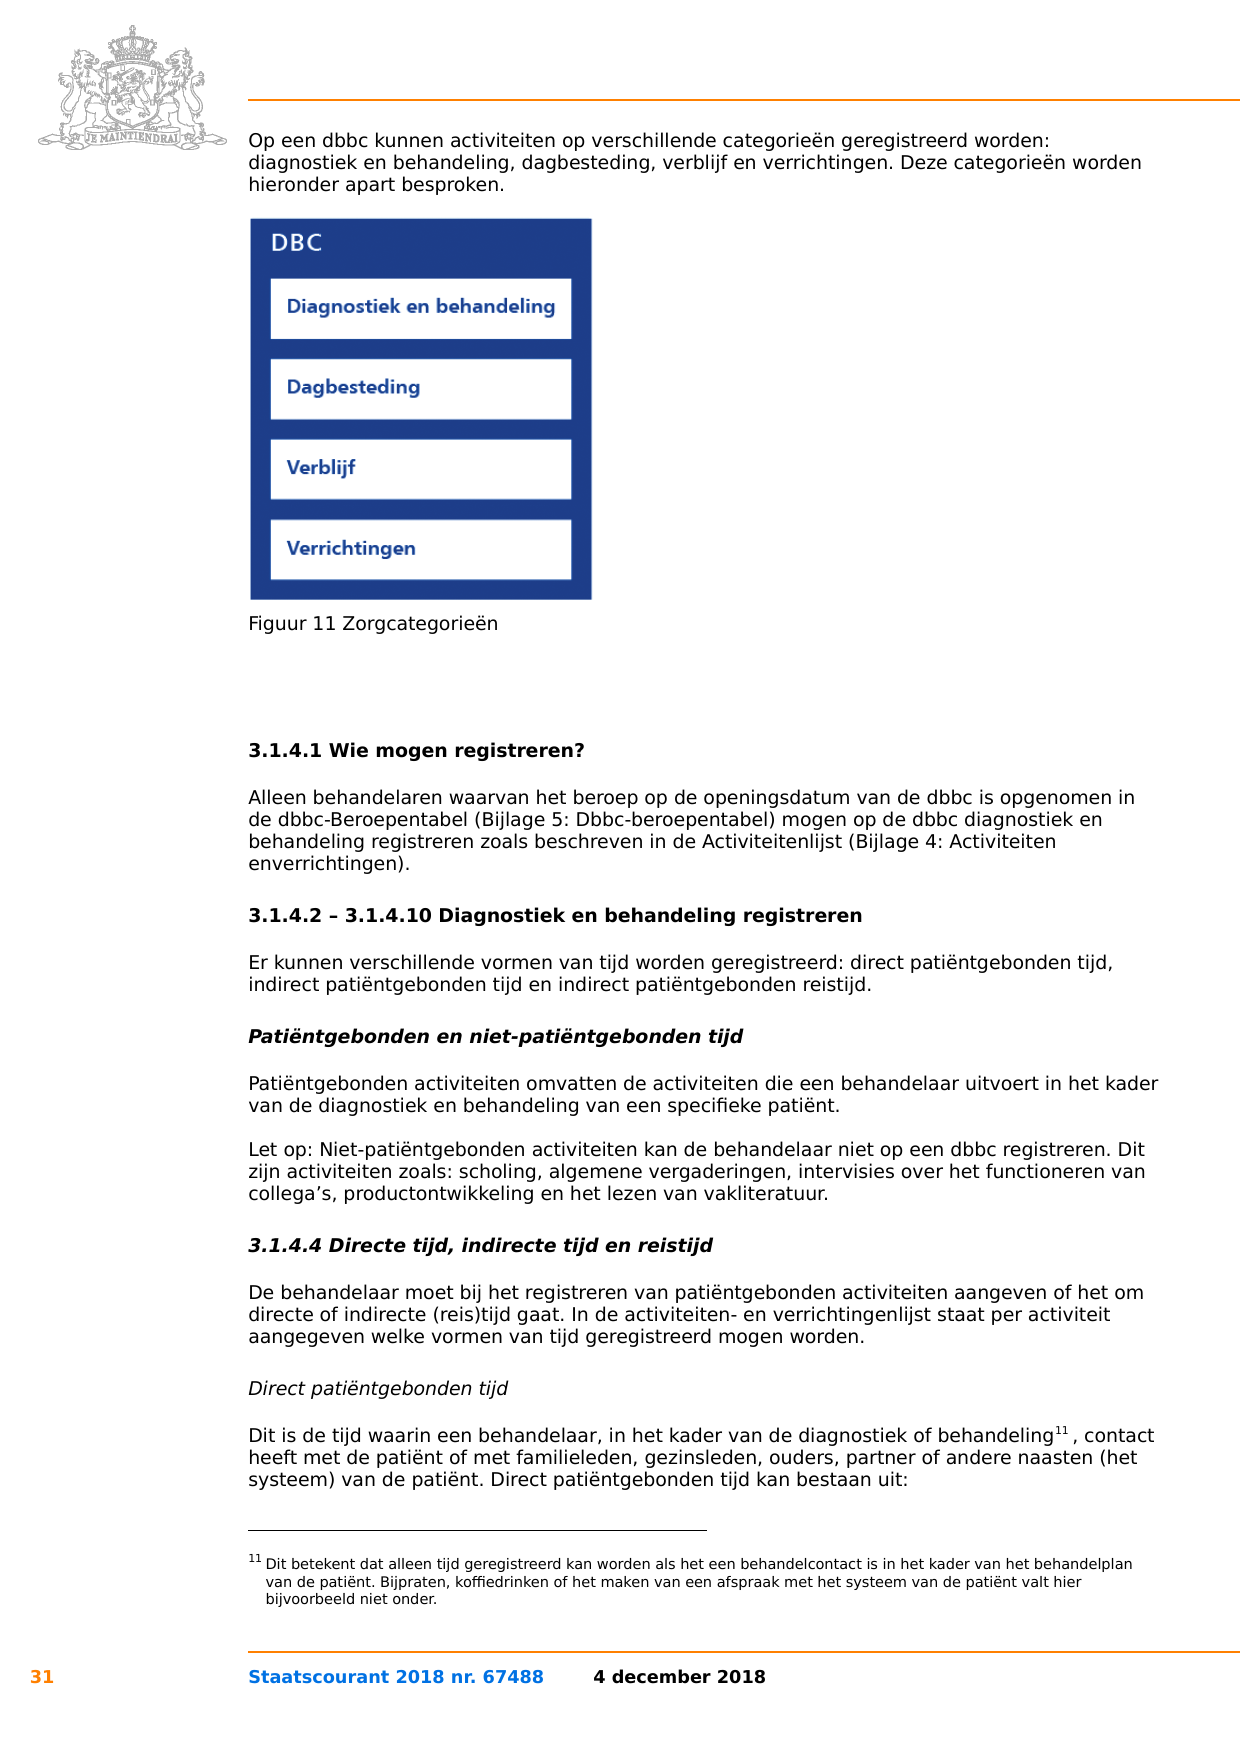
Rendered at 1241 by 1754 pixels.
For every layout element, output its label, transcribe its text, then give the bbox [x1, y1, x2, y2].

text Dit betekent dat alleen tijd geregistreerd kan worden als het een behandelcontact is in het kader van het behandelplan van de patiënt. Bijpraten, koffiedrinken of het maken van een afspraak met het systeem van de patiënt valt hier bijvoorbeeld niet onder. [248, 1552, 1163, 1608]
picture [38, 25, 227, 150]
subtitle 3.1.4.4 Directe tijd, indirecte tijd en reistijd [248, 1235, 1163, 1257]
text Let op: Niet-patiëntgebonden activiteiten kan de behandelaar niet op een dbbc registreren. Dit zijn activiteiten zoals: scholing, algemene vergaderingen, intervisies over het functioneren van collega’s, productontwikkeling en het lezen van vakliteratuur. [248, 1139, 1163, 1205]
text Op een dbbc kunnen activiteiten op verschillende categorieën geregistreerd worden: diagnostiek en behandeling, dagbesteding, verblijf en verrichtingen. Deze categorieën worden hieronder apart besproken. [248, 130, 1163, 196]
subtitle 3.1.4.1 Wie mogen registreren? [248, 740, 1163, 762]
picture [248, 217, 662, 602]
text Dit is de tijd waarin een behandelaar, in het kader van de diagnostiek of behandeling, contact heeft met de patiënt of met familieleden, gezinsleden, ouders, partner of andere naasten (het systeem) van de patiënt. Direct patiëntgebonden tijd kan bestaan uit: [248, 1425, 1163, 1491]
subtitle 3.1.4.2 – 3.1.4.10 Diagnostiek en behandeling registreren [248, 905, 1163, 927]
subtitle Patiëntgebonden en niet-patiëntgebonden tijd [248, 1026, 1163, 1048]
text De behandelaar moet bij het registreren van patiëntgebonden activiteiten aangeven of het om directe of indirecte (reis)tijd gaat. In de activiteiten- en verrichtingenlijst staat per activiteit aangegeven welke vormen van tijd geregistreerd mogen worden. [248, 1282, 1163, 1348]
subtitle Direct patiëntgebonden tijd [248, 1378, 1163, 1400]
text Figuur 11 Zorgcategorieën [248, 613, 661, 635]
text Alleen behandelaren waarvan het beroep op de openingsdatum van de dbbc is opgenomen in de dbbc-Beroepentabel (Bijlage 5: Dbbc-beroepentabel) mogen op de dbbc diagnostiek en behandeling registreren zoals beschreven in de Activiteitenlijst (Bijlage 4: Activiteiten enverrichtingen). [248, 787, 1163, 875]
text Er kunnen verschillende vormen van tijd worden geregistreerd: direct patiëntgebonden tijd, indirect patiëntgebonden tijd en indirect patiëntgebonden reistijd. [248, 952, 1163, 996]
text Patiëntgebonden activiteiten omvatten de activiteiten die een behandelaar uitvoert in het kader van de diagnostiek en behandeling van een specifieke patiënt. [248, 1073, 1163, 1117]
